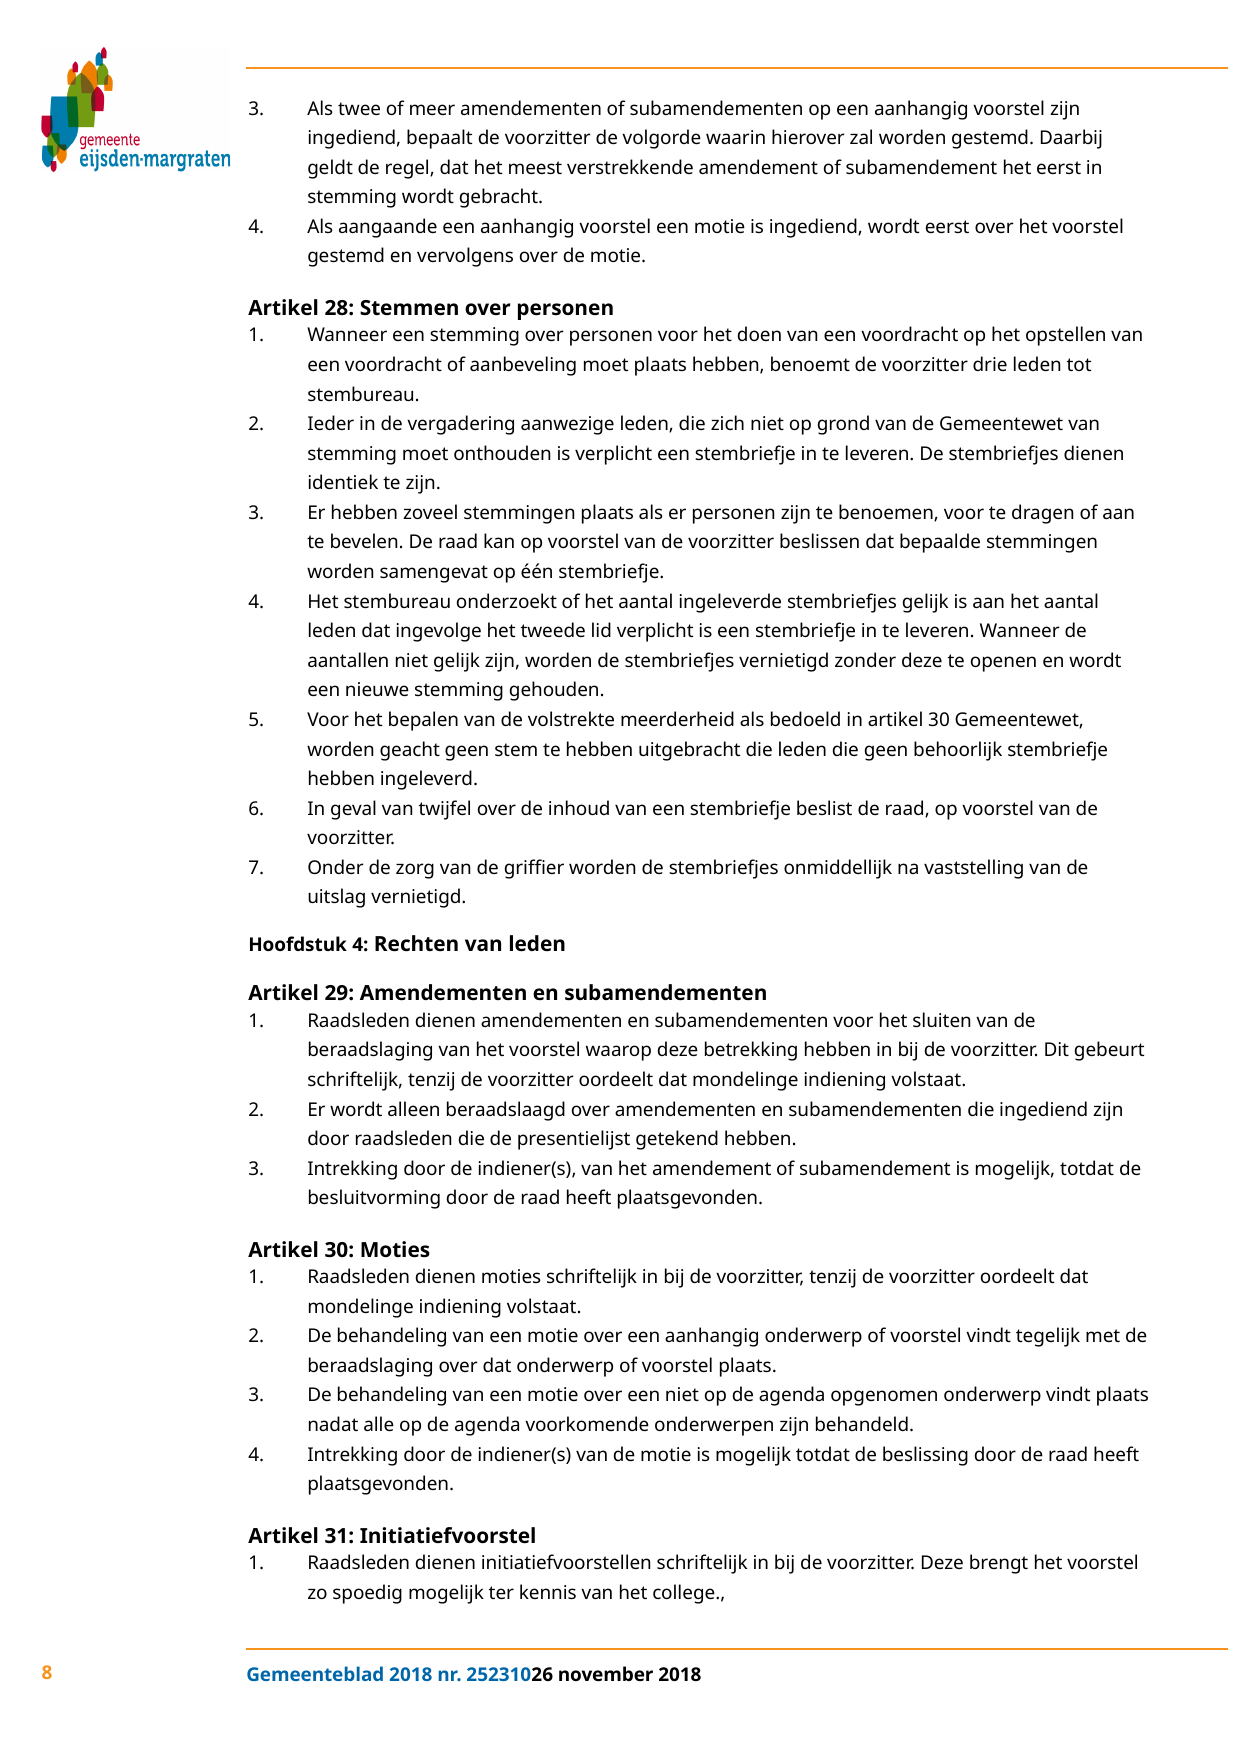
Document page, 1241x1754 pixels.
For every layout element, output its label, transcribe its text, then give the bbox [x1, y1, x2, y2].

picture [41, 47, 231, 172]
list Er hebben zoveel stemmingen plaats als er personen zijn te benoemen, voor te dragen of aan te bevelen. De raad kan op voorstel van de voorzitter beslissen dat bepaalde stemmingen worden samengevat op één stembriefje. [248, 499, 1152, 584]
text Hoofdstuk 4: Rechten van leden [248, 929, 1152, 958]
list Als aangaande een aanhangig voorstel een motie is ingediend, wordt eerst over het voorstel gestemd en vervolgens over de motie. [248, 213, 1152, 268]
list Als twee of meer amendementen of subamendementen op een aanhangig voorstel zijn ingediend, bepaalt de voorzitter de volgorde waarin hierover zal worden gestemd. Daarbij geldt de regel, dat het meest verstrekkende amendement of subamendement het eerst in stemming wordt gebracht. [248, 95, 1152, 209]
list Het stembureau onderzoekt of het aantal ingeleverde stembriefjes gelijk is aan het aantal leden dat ingevolge het tweede lid verplicht is een stembriefje in te leveren. Wanneer de aantallen niet gelijk zijn, worden de stembriefjes vernietigd zonder deze te openen en wordt een nieuwe stemming gehouden. [248, 588, 1152, 702]
text Artikel 29: Amendementen en subamendementen [248, 978, 1152, 1007]
list In geval van twijfel over de inhoud van een stembriefje beslist de raad, op voorstel van de voorzitter. [248, 795, 1152, 850]
list Ieder in de vergadering aanwezige leden, die zich niet op grond van de Gemeentewet van stemming moet onthouden is verplicht een stembriefje in te leveren. De stembriefjes dienen identiek te zijn. [248, 410, 1152, 495]
text Artikel 30: Moties [248, 1235, 1152, 1263]
list Raadsleden dienen initiatiefvoorstellen schriftelijk in bij de voorzitter. Deze brengt het voorstel zo spoedig mogelijk ter kennis van het college., [248, 1549, 1152, 1604]
text Artikel 28: Stemmen over personen [248, 293, 1152, 322]
list Intrekking door de indiener(s) van de motie is mogelijk totdat de beslissing door de raad heeft plaatsgevonden. [248, 1441, 1152, 1496]
list De behandeling van een motie over een aanhangig onderwerp of voorstel vindt tegelijk met de beraadslaging over dat onderwerp of voorstel plaats. [248, 1322, 1152, 1378]
text Artikel 31: Initiatiefvoorstel [248, 1521, 1152, 1549]
list Voor het bepalen van de volstrekte meerderheid als bedoeld in artikel 30 Gemeentewet, worden geacht geen stem te hebben uitgebracht die leden die geen behoorlijk stembriefje hebben ingeleverd. [248, 706, 1152, 791]
list Raadsleden dienen moties schriftelijk in bij de voorzitter, tenzij de voorzitter oordeelt dat mondelinge indiening volstaat. [248, 1263, 1152, 1319]
list Onder de zorg van de griffier worden de stembriefjes onmiddellijk na vaststelling van de uitslag vernietigd. [248, 854, 1152, 909]
list Er wordt alleen beraadslaagd over amendementen en subamendementen die ingediend zijn door raadsleden die de presentielijst getekend hebben. [248, 1096, 1152, 1151]
list Raadsleden dienen amendementen en subamendementen voor het sluiten van de beraadslaging van het voorstel waarop deze betrekking hebben in bij de voorzitter. Dit gebeurt schriftelijk, tenzij de voorzitter oordeelt dat mondelinge indiening volstaat. [248, 1007, 1152, 1092]
list Intrekking door de indiener(s), van het amendement of subamendement is mogelijk, totdat de besluitvorming door de raad heeft plaatsgevonden. [248, 1155, 1152, 1210]
list De behandeling van een motie over een niet op de agenda opgenomen onderwerp vindt plaats nadat alle op de agenda voorkomende onderwerpen zijn behandeld. [248, 1382, 1152, 1437]
list Wanneer een stemming over personen voor het doen van een voordracht op het opstellen van een voordracht of aanbeveling moet plaats hebben, benoemt de voorzitter drie leden tot stembureau. [248, 322, 1152, 406]
